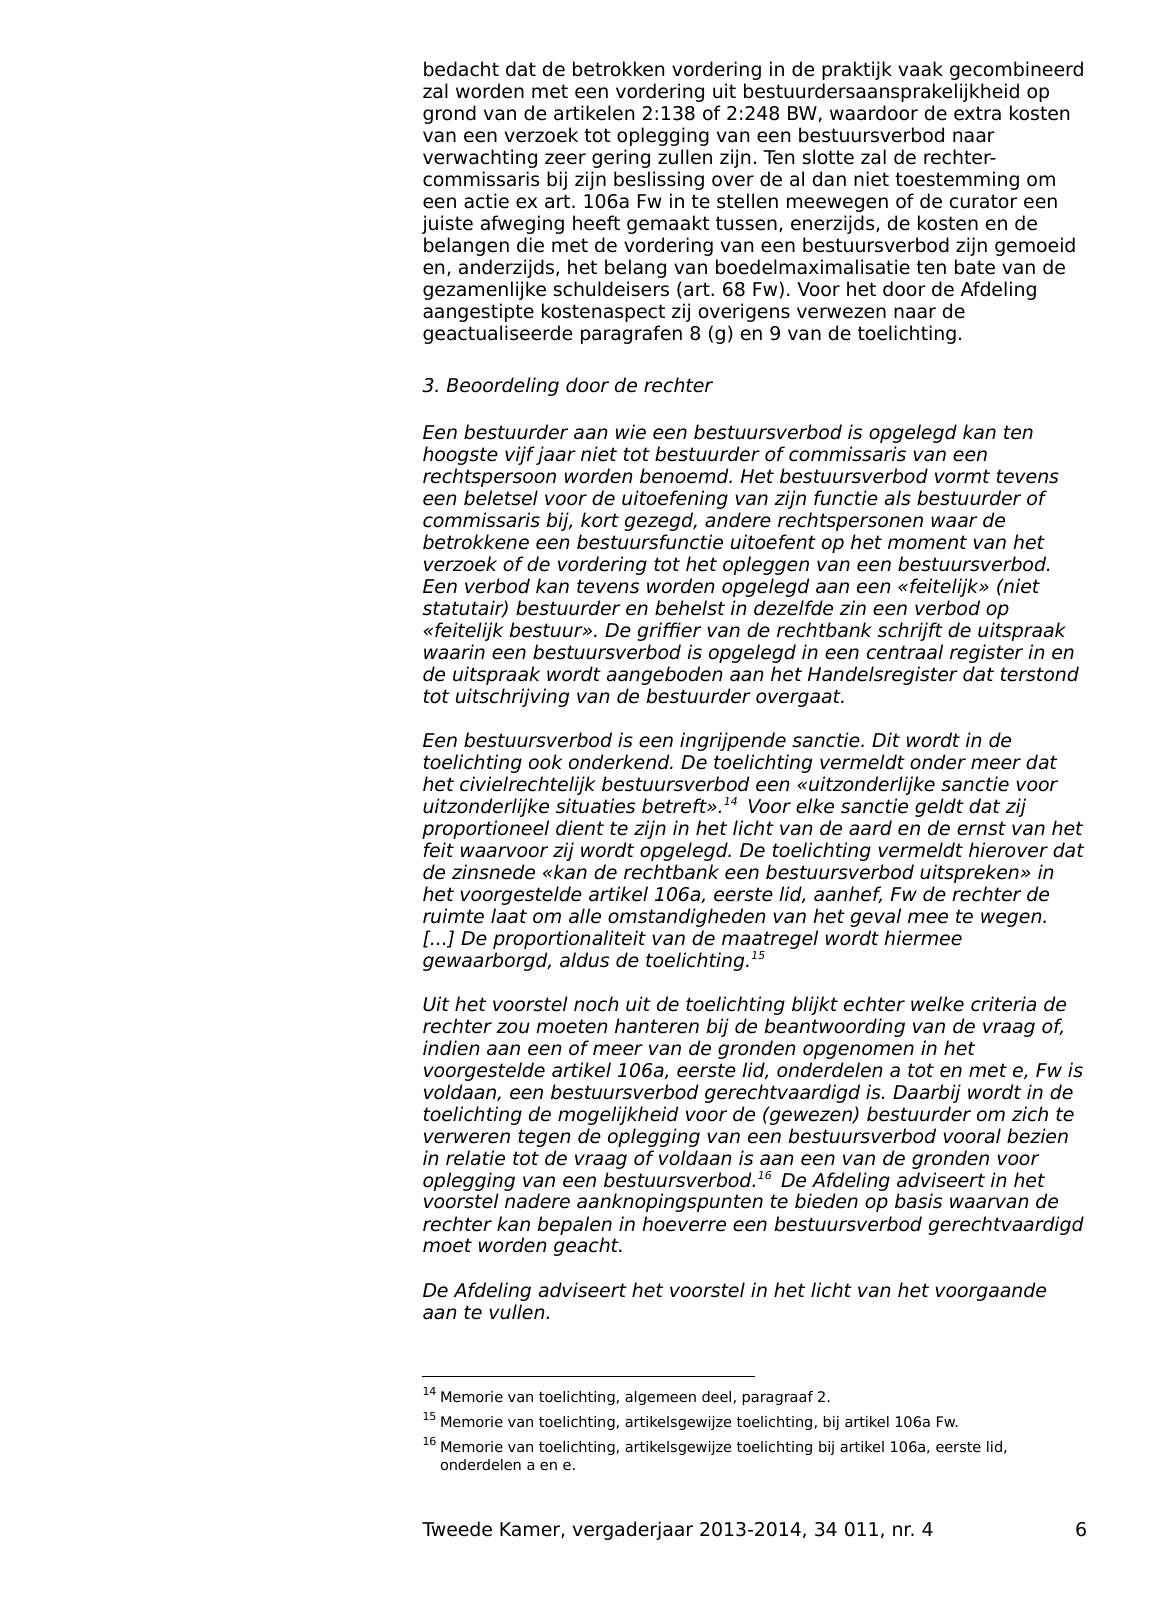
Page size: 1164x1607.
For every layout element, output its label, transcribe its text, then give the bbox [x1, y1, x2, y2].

text De Afdeling adviseert het voorstel in het licht van het voorgaande aan te vullen. [422, 1279, 1087, 1323]
text Een bestuursverbod is een ingrijpende sanctie. Dit wordt in de toelichting ook onderkend. De toelichting vermeldt onder meer dat het civielrechtelijk bestuursverbod een «uitzonderlijke sanctie voor uitzonderlijke situaties betreft». Voor elke sanctie geldt dat zij proportioneel dient te zijn in het licht van de aard en de ernst van het feit waarvoor zij wordt opgelegd. De toelichting vermeldt hierover dat de zinsnede «kan de rechtbank een bestuursverbod uitspreken» in het voorgestelde artikel 106a, eerste lid, aanhef, Fw de rechter de ruimte laat om alle omstandigheden van het geval mee te wegen. [...] De proportionaliteit van de maatregel wordt hiermee gewaarborgd, aldus de toelichting. [422, 730, 1087, 971]
text Memorie van toelichting, artikelsgewijze toelichting bij artikel 106a, eerste lid, onderdelen a en e. [422, 1435, 1087, 1474]
text bedacht dat de betrokken vordering in de praktijk vaak gecombineerd zal worden met een vordering uit bestuurdersaansprakelijkheid op grond van de artikelen 2:138 of 2:248 BW, waardoor de extra kosten van een verzoek tot oplegging van een bestuursverbod naar verwachting zeer gering zullen zijn. Ten slotte zal de rechter-commissaris bij zijn beslissing over de al dan niet toestemming om een actie ex art. 106a Fw in te stellen meewegen of de curator een juiste afweging heeft gemaakt tussen, enerzijds, de kosten en de belangen die met de vordering van een bestuursverbod zijn gemoeid en, anderzijds, het belang van boedelmaximalisatie ten bate van de gezamenlijke schuldeisers (art. 68 Fw). Voor het door de Afdeling aangestipte kostenaspect zij overigens verwezen naar de geactualiseerde paragrafen 8 (g) en 9 van de toelichting. [422, 59, 1087, 345]
text Memorie van toelichting, algemeen deel, paragraaf 2. [422, 1385, 1087, 1407]
text Uit het voorstel noch uit de toelichting blijkt echter welke criteria de rechter zou moeten hanteren bij de beantwoording van de vraag of, indien aan een of meer van de gronden opgenomen in het voorgestelde artikel 106a, eerste lid, onderdelen a tot en met e, Fw is voldaan, een bestuursverbod gerechtvaardigd is. Daarbij wordt in de toelichting de mogelijkheid voor de (gewezen) bestuurder om zich te verweren tegen de oplegging van een bestuursverbod vooral bezien in relatie tot de vraag of voldaan is aan een van de gronden voor oplegging van een bestuursverbod. De Afdeling adviseert in het voorstel nadere aanknopingspunten te bieden op basis waarvan de rechter kan bepalen in hoeverre een bestuursverbod gerechtvaardigd moet worden geacht. [422, 994, 1087, 1257]
text Memorie van toelichting, artikelsgewijze toelichting, bij artikel 106a Fw. [422, 1410, 1087, 1432]
text Een bestuurder aan wie een bestuursverbod is opgelegd kan ten hoogste vijf jaar niet tot bestuurder of commissaris van een rechtspersoon worden benoemd. Het bestuursverbod vormt tevens een beletsel voor de uitoefening van zijn functie als bestuurder of commissaris bij, kort gezegd, andere rechtspersonen waar de betrokkene een bestuursfunctie uitoefent op het moment van het verzoek of de vordering tot het opleggen van een bestuursverbod. Een verbod kan tevens worden opgelegd aan een «feitelijk» (niet statutair) bestuurder en behelst in dezelfde zin een verbod op «feitelijk bestuur». De griffier van de rechtbank schrijft de uitspraak waarin een bestuursverbod is opgelegd in een centraal register in en de uitspraak wordt aangeboden aan het Handelsregister dat terstond tot uitschrijving van de bestuurder overgaat. [422, 422, 1087, 707]
subtitle 3. Beoordeling door de rechter [422, 375, 1087, 397]
